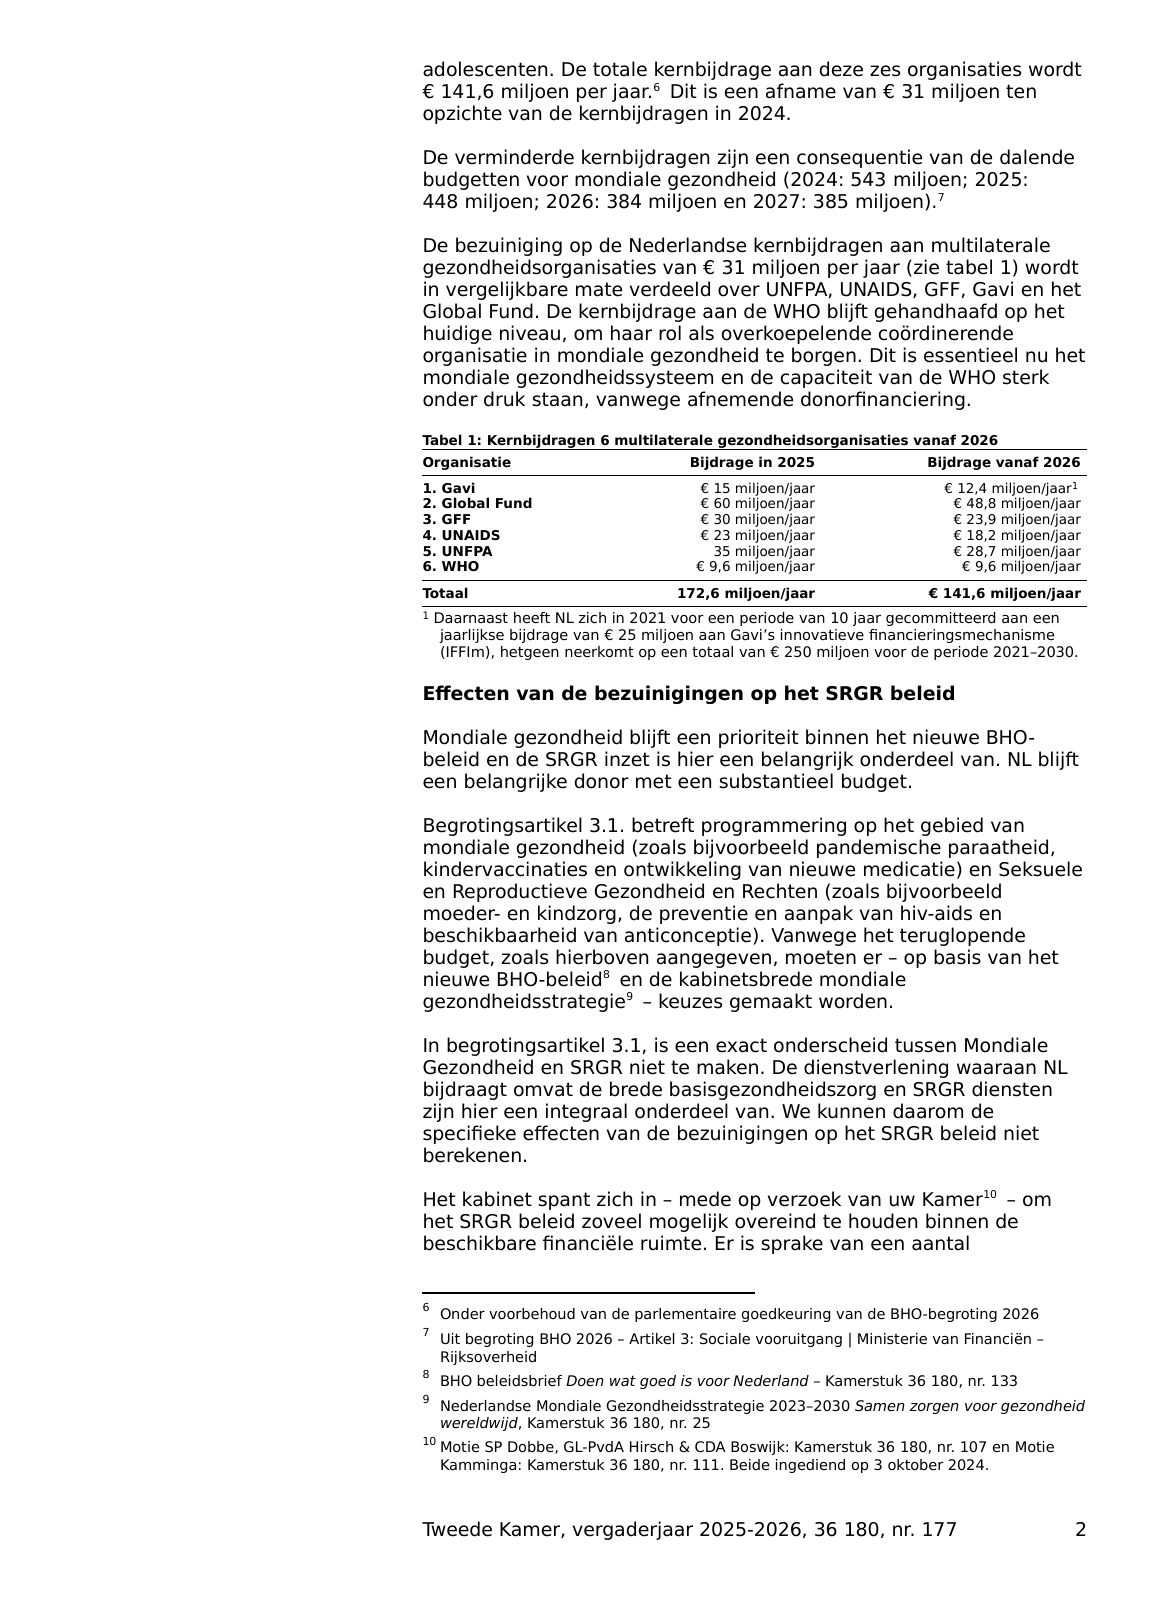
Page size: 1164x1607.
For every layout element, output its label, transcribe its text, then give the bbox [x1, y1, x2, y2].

text Het kabinet spant zich in – mede op verzoek van uw Kamer – om het SRGR beleid zoveel mogelijk overeind te houden binnen de beschikbare financiële ruimte. Er is sprake van een aantal [422, 1189, 1087, 1255]
table_cell € 23,9 miljoen/jaar [821, 512, 1087, 528]
table_cell € 60 miljoen/jaar [555, 496, 821, 512]
text adolescenten. De totale kernbijdrage aan deze zes organisaties wordt € 141,6 miljoen per jaar. Dit is een afname van € 31 miljoen ten opzichte van de kernbijdragen in 2024. [422, 59, 1087, 125]
table_cell Organisatie [422, 450, 555, 475]
text Onder voorbehoud van de parlementaire goedkeuring van de BHO-begroting 2026 [422, 1302, 1087, 1324]
table_cell 1 Daarnaast heeft NL zich in 2021 voor een periode van 10 jaar gecommitteerd aan een jaarlijkse bijdrage van € 25 miljoen aan Gavi’s innovatieve financieringsmechanisme (IFFIm), hetgeen neerkomt op een totaal van € 250 miljoen voor de periode 2021–2030. [422, 607, 1087, 660]
text Uit begroting BHO 2026 – Artikel 3: Sociale vooruitgang | Ministerie van Financiën – Rijksoverheid [422, 1327, 1087, 1366]
text BHO beleidsbrief Doen wat goed is voor Nederland – Kamerstuk 36 180, nr. 133 [422, 1368, 1087, 1391]
table_cell € 15 miljoen/jaar [555, 476, 821, 496]
table_cell € 30 miljoen/jaar [555, 512, 821, 528]
text De verminderde kernbijdragen zijn een consequentie van de dalende budgetten voor mondiale gezondheid (2024: 543 miljoen; 2025: 448 miljoen; 2026: 384 miljoen en 2027: 385 miljoen). [422, 147, 1087, 213]
table_cell € 12,4 miljoen/jaar1 [821, 476, 1087, 496]
table_cell 5. UNFPA [422, 544, 555, 559]
table_cell 3. GFF [422, 512, 555, 528]
table_cell Bijdrage vanaf 2026 [821, 450, 1087, 475]
table_cell 4. UNAIDS [422, 528, 555, 543]
table_cell 2. Global Fund [422, 496, 555, 512]
table_cell 1. Gavi [422, 476, 555, 496]
table_cell € 28,7 miljoen/jaar [821, 544, 1087, 559]
text Begrotingsartikel 3.1. betreft programmering op het gebied van mondiale gezondheid (zoals bijvoorbeeld pandemische paraatheid, kindervaccinaties en ontwikkeling van nieuwe medicatie) en Seksuele en Reproductieve Gezondheid en Rechten (zoals bijvoorbeeld moeder- en kindzorg, de preventie en aanpak van hiv-aids en beschikbaarheid van anticonceptie). Vanwege het teruglopende budget, zoals hierboven aangegeven, moeten er – op basis van het nieuwe BHO-beleid en de kabinetsbrede mondiale gezondheidsstrategie – keuzes gemaakt worden. [422, 815, 1087, 1013]
table_cell € 48,8 miljoen/jaar [821, 496, 1087, 512]
table_header Tabel 1: Kernbijdragen 6 multilaterale gezondheidsorganisaties vanaf 2026 [422, 433, 1087, 449]
table_cell € 18,2 miljoen/jaar [821, 528, 1087, 543]
text Nederlandse Mondiale Gezondheidsstrategie 2023–2030 Samen zorgen voor gezondheid wereldwijd, Kamerstuk 36 180, nr. 25 [422, 1393, 1087, 1432]
table_cell € 9,6 miljoen/jaar [555, 559, 821, 580]
text In begrotingsartikel 3.1, is een exact onderscheid tussen Mondiale Gezondheid en SRGR niet te maken. De dienstverlening waaraan NL bijdraagt omvat de brede basisgezondheidszorg en SRGR diensten zijn hier een integraal onderdeel van. We kunnen daarom de specifieke effecten van de bezuinigingen op het SRGR beleid niet berekenen. [422, 1035, 1087, 1167]
table_cell € 141,6 miljoen/jaar [821, 581, 1087, 606]
table_cell 35 miljoen/jaar [555, 544, 821, 559]
table_cell 6. WHO [422, 559, 555, 580]
text Motie SP Dobbe, GL-PvdA Hirsch & CDA Boswijk: Kamerstuk 36 180, nr. 107 en Motie Kamminga: Kamerstuk 36 180, nr. 111. Beide ingediend op 3 oktober 2024. [422, 1435, 1087, 1474]
table_cell Totaal [422, 581, 555, 606]
table_cell 172,6 miljoen/jaar [555, 581, 821, 606]
text Mondiale gezondheid blijft een prioriteit binnen het nieuwe BHO-beleid en de SRGR inzet is hier een belangrijk onderdeel van. NL blijft een belangrijke donor met een substantieel budget. [422, 727, 1087, 793]
text De bezuiniging op de Nederlandse kernbijdragen aan multilaterale gezondheidsorganisaties van € 31 miljoen per jaar (zie tabel 1) wordt in vergelijkbare mate verdeeld over UNFPA, UNAIDS, GFF, Gavi en het Global Fund. De kernbijdrage aan de WHO blijft gehandhaafd op het huidige niveau, om haar rol als overkoepelende coördinerende organisatie in mondiale gezondheid te borgen. Dit is essentieel nu het mondiale gezondheidssysteem en de capaciteit van de WHO sterk onder druk staan, vanwege afnemende donorfinanciering. [422, 235, 1087, 411]
table_cell Bijdrage in 2025 [555, 450, 821, 475]
table_cell € 23 miljoen/jaar [555, 528, 821, 543]
table_cell € 9,6 miljoen/jaar [821, 559, 1087, 580]
subtitle Effecten van de bezuinigingen op het SRGR beleid [422, 683, 1087, 704]
